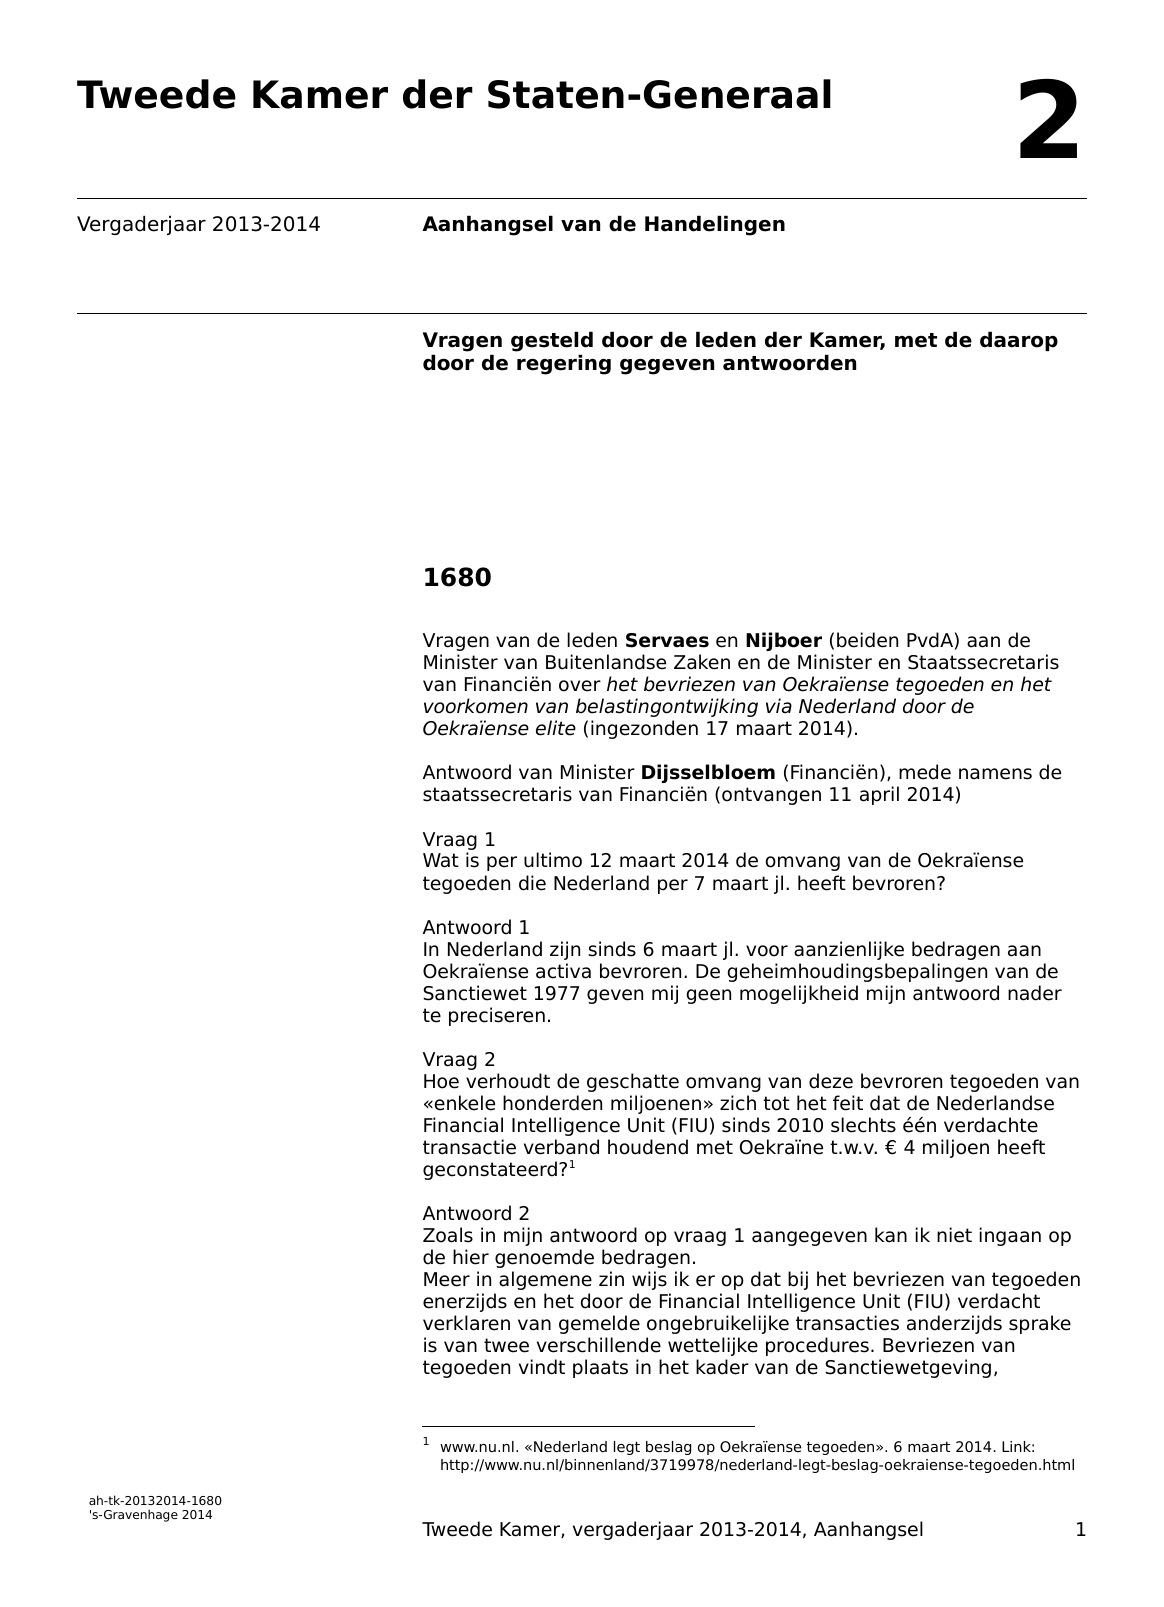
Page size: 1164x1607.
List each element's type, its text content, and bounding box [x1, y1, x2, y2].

text ah-tk-20132014-1680 [88, 1494, 323, 1508]
table_header 2 [886, 59, 1087, 198]
text www.nu.nl. «Nederland legt beslag op Oekraïense tegoeden». 6 maart 2014. Link: http://www.nu.nl/binnenland/3719978/nederland-legt-beslag-oekraiense-tegoeden.html [422, 1435, 1087, 1474]
text 1680 [422, 563, 1087, 592]
table_cell Vergaderjaar 2013-2014 [77, 199, 422, 313]
text Hoe verhoudt de geschatte omvang van deze bevroren tegoeden van «enkele honderden miljoenen» zich tot het feit dat de Nederlandse Financial Intelligence Unit (FIU) sinds 2010 slechts één verdachte transactie verband houdend met Oekraïne t.w.v. € 4 miljoen heeft geconstateerd? [422, 1071, 1087, 1181]
text Antwoord 1 [422, 917, 1087, 938]
table_cell [77, 314, 422, 375]
text 's-Gravenhage 2014 [88, 1508, 323, 1522]
text Antwoord van Minister Dijsselbloem (Financiën), mede namens de staatssecretaris van Financiën (ontvangen 11 april 2014) [422, 762, 1087, 806]
table_header Tweede Kamer der Staten-Generaal [77, 59, 886, 198]
text Zoals in mijn antwoord op vraag 1 aangegeven kan ik niet ingaan op de hier genoemde bedragen. [422, 1225, 1087, 1269]
text Antwoord 2 [422, 1203, 1087, 1225]
text Meer in algemene zin wijs ik er op dat bij het bevriezen van tegoeden enerzijds en het door de Financial Intelligence Unit (FIU) verdacht verklaren van gemelde ongebruikelijke transacties anderzijds sprake is van twee verschillende wettelijke procedures. Bevriezen van tegoeden vindt plaats in het kader van de Sanctiewetgeving, [422, 1269, 1087, 1378]
table_cell Aanhangsel van de Handelingen [422, 199, 1087, 313]
text Vraag 2 [422, 1049, 1087, 1071]
text In Nederland zijn sinds 6 maart jl. voor aanzienlijke bedragen aan Oekraïense activa bevroren. De geheimhoudingsbepalingen van de Sanctiewet 1977 geven mij geen mogelijkheid mijn antwoord nader te preciseren. [422, 938, 1087, 1026]
text Vragen van de leden Servaes en Nijboer (beiden PvdA) aan de Minister van Buitenlandse Zaken en de Minister en Staatssecretaris van Financiën over het bevriezen van Oekraïense tegoeden en het voorkomen van belastingontwijking via Nederland door de Oekraïense elite (ingezonden 17 maart 2014). [422, 630, 1087, 740]
text Wat is per ultimo 12 maart 2014 de omvang van de Oekraïense tegoeden die Nederland per 7 maart jl. heeft bevroren? [422, 850, 1087, 894]
text Vraag 1 [422, 828, 1087, 850]
table_cell Vragen gesteld door de leden der Kamer, met de daarop door de regering gegeven antwoorden [422, 314, 1087, 375]
